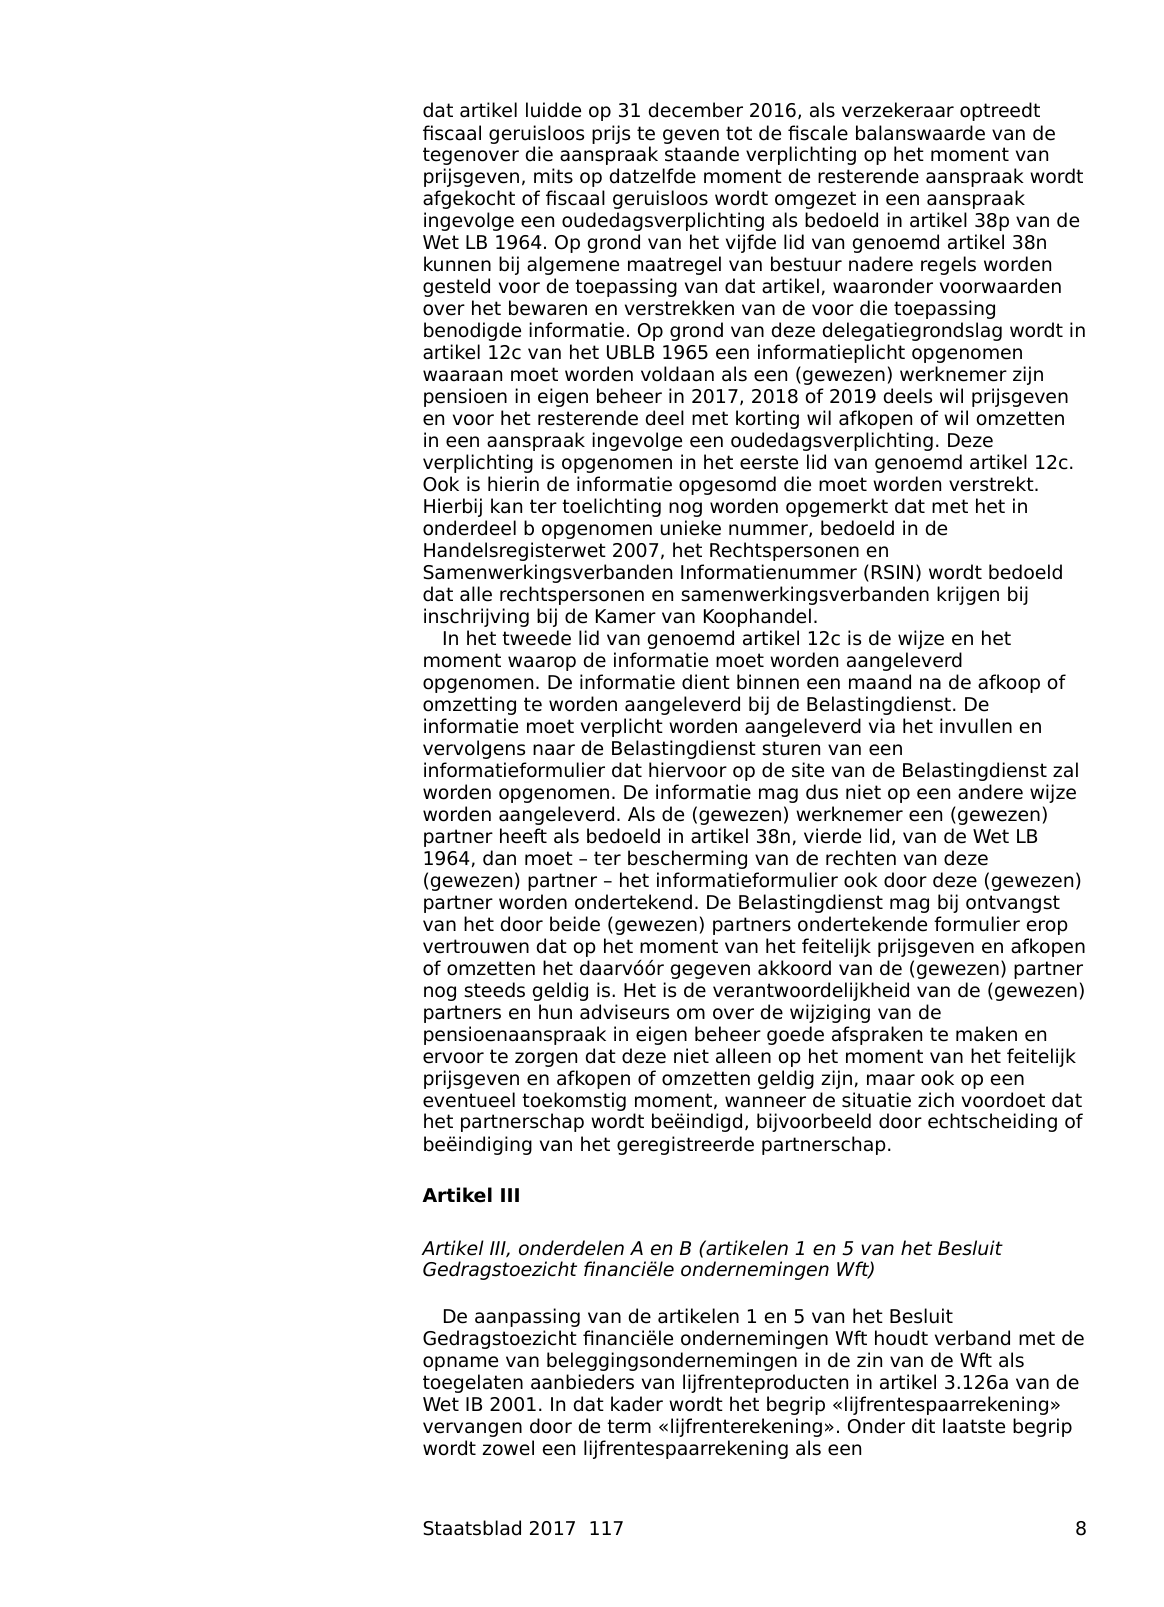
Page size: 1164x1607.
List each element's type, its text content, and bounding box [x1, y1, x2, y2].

subtitle Artikel III, onderdelen A en B (artikelen 1 en 5 van het Besluit Gedragstoezicht financiële ondernemingen Wft) [422, 1237, 1087, 1281]
text De aanpassing van de artikelen 1 en 5 van het Besluit Gedragstoezicht financiële ondernemingen Wft houdt verband met de opname van beleggingsondernemingen in de zin van de Wft als toegelaten aanbieders van lijfrenteproducten in artikel 3.126a van de Wet IB 2001. In dat kader wordt het begrip «lijfrentespaarrekening» vervangen door de term «lijfrenterekening». Onder dit laatste begrip wordt zowel een lijfrentespaarrekening als een [422, 1306, 1087, 1460]
subtitle Artikel III [422, 1185, 1087, 1207]
text dat artikel luidde op 31 december 2016, als verzekeraar optreedt fiscaal geruisloos prijs te geven tot de fiscale balanswaarde van de tegenover die aanspraak staande verplichting op het moment van prijsgeven, mits op datzelfde moment de resterende aanspraak wordt afgekocht of fiscaal geruisloos wordt omgezet in een aanspraak ingevolge een oudedagsverplichting als bedoeld in artikel 38p van de Wet LB 1964. Op grond van het vijfde lid van genoemd artikel 38n kunnen bij algemene maatregel van bestuur nadere regels worden gesteld voor de toepassing van dat artikel, waaronder voorwaarden over het bewaren en verstrekken van de voor die toepassing benodigde informatie. Op grond van deze delegatiegrondslag wordt in artikel 12c van het UBLB 1965 een informatieplicht opgenomen waaraan moet worden voldaan als een (gewezen) werknemer zijn pensioen in eigen beheer in 2017, 2018 of 2019 deels wil prijsgeven en voor het resterende deel met korting wil afkopen of wil omzetten in een aanspraak ingevolge een oudedagsverplichting. Deze verplichting is opgenomen in het eerste lid van genoemd artikel 12c. Ook is hierin de informatie opgesomd die moet worden verstrekt. Hierbij kan ter toelichting nog worden opgemerkt dat met het in onderdeel b opgenomen unieke nummer, bedoeld in de Handelsregisterwet 2007, het Rechtspersonen en Samenwerkingsverbanden Informatienummer (RSIN) wordt bedoeld dat alle rechtspersonen en samenwerkingsverbanden krijgen bij inschrijving bij de Kamer van Koophandel. [422, 100, 1087, 628]
text In het tweede lid van genoemd artikel 12c is de wijze en het moment waarop de informatie moet worden aangeleverd opgenomen. De informatie dient binnen een maand na de afkoop of omzetting te worden aangeleverd bij de Belastingdienst. De informatie moet verplicht worden aangeleverd via het invullen en vervolgens naar de Belastingdienst sturen van een informatieformulier dat hiervoor op de site van de Belastingdienst zal worden opgenomen. De informatie mag dus niet op een andere wijze worden aangeleverd. Als de (gewezen) werknemer een (gewezen) partner heeft als bedoeld in artikel 38n, vierde lid, van de Wet LB 1964, dan moet – ter bescherming van de rechten van deze (gewezen) partner – het informatieformulier ook door deze (gewezen) partner worden ondertekend. De Belastingdienst mag bij ontvangst van het door beide (gewezen) partners ondertekende formulier erop vertrouwen dat op het moment van het feitelijk prijsgeven en afkopen of omzetten het daarvóór gegeven akkoord van de (gewezen) partner nog steeds geldig is. Het is de verantwoordelijkheid van de (gewezen) partners en hun adviseurs om over de wijziging van de pensioenaanspraak in eigen beheer goede afspraken te maken en ervoor te zorgen dat deze niet alleen op het moment van het feitelijk prijsgeven en afkopen of omzetten geldig zijn, maar ook op een eventueel toekomstig moment, wanneer de situatie zich voordoet dat het partnerschap wordt beëindigd, bijvoorbeeld door echtscheiding of beëindiging van het geregistreerde partnerschap. [422, 628, 1087, 1155]
